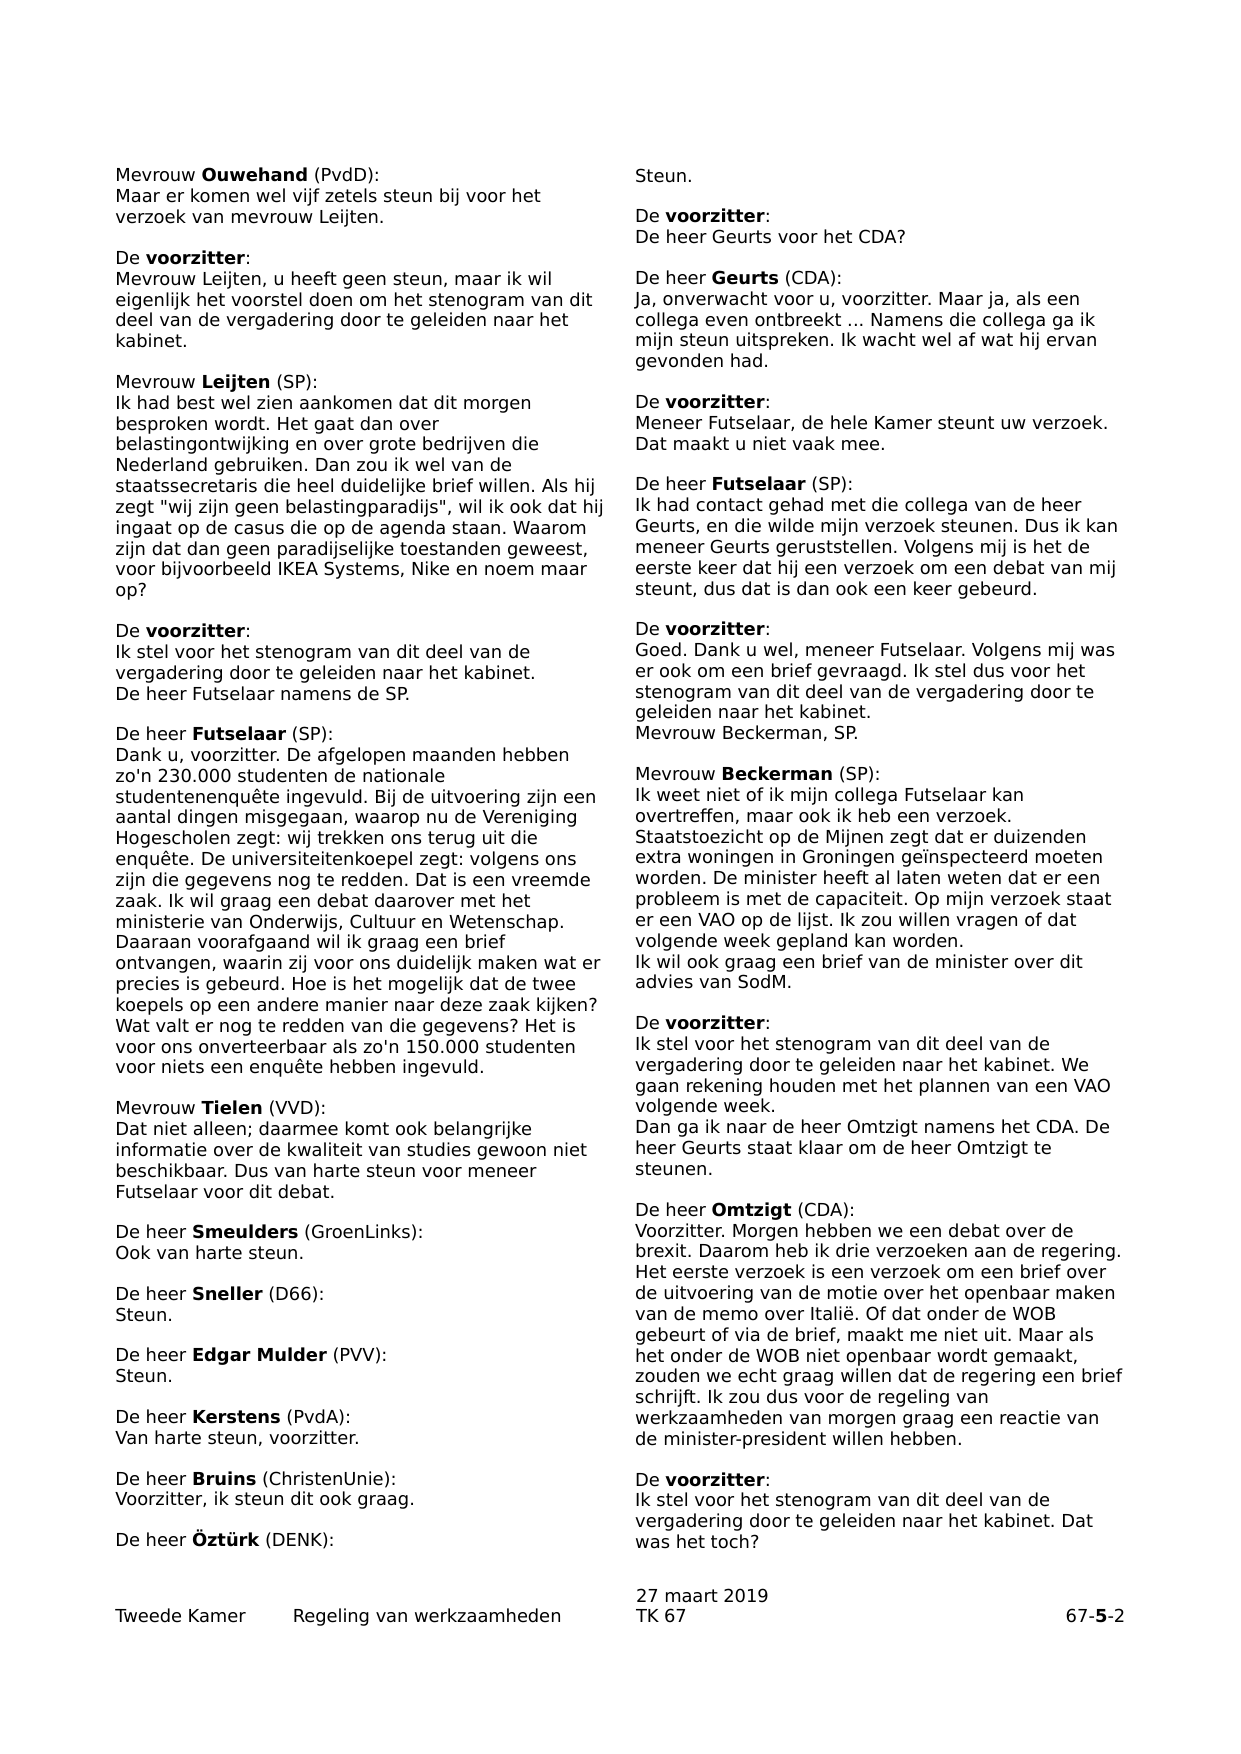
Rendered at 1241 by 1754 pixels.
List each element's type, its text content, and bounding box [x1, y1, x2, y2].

text Ook van harte steun. [115, 1243, 605, 1264]
text De voorzitter: [635, 392, 1125, 412]
text De heer Geurts (CDA): [635, 268, 1125, 288]
text Ik stel voor het stenogram van dit deel van de vergadering door te geleiden naar het kabinet. We gaan rekening houden met het plannen van een VAO volgende week. [635, 1034, 1125, 1117]
text De heer Futselaar namens de SP. [115, 683, 605, 704]
text Ik had best wel zien aankomen dat dit morgen besproken wordt. Het gaat dan over belastingontwijking en over grote bedrijven die Nederland gebruiken. Dan zou ik wel van de staatssecretaris die heel duidelijke brief willen. Als hij zegt "wij zijn geen belastingparadijs", wil ik ook dat hij ingaat op de casus die op de agenda staan. Waarom zijn dat dan geen paradijselijke toestanden geweest, voor bijvoorbeeld IKEA Systems, Nike en noem maar op? [115, 392, 605, 601]
text Mevrouw Leijten, u heeft geen steun, maar ik wil eigenlijk het voorstel doen om het stenogram van dit deel van de vergadering door te geleiden naar het kabinet. [115, 268, 605, 352]
text Goed. Dank u wel, meneer Futselaar. Volgens mij was er ook om een brief gevraagd. Ik stel dus voor het stenogram van dit deel van de vergadering door te geleiden naar het kabinet. [635, 640, 1125, 723]
text Steun. [115, 1304, 605, 1325]
text Ik wil ook graag een brief van de minister over dit advies van SodM. [635, 951, 1125, 993]
text De heer Bruins (ChristenUnie): [115, 1468, 605, 1489]
text Mevrouw Ouwehand (PvdD): [115, 165, 605, 186]
text Dank u, voorzitter. De afgelopen maanden hebben zo'n 230.000 studenten de nationale studentenenquête ingevuld. Bij de uitvoering zijn een aantal dingen misgegaan, waarop nu de Vereniging Hogescholen zegt: wij trekken ons terug uit die enquête. De universiteitenkoepel zegt: volgens ons zijn die gegevens nog te redden. Dat is een vreemde zaak. Ik wil graag een debat daarover met het ministerie van Onderwijs, Cultuur en Wetenschap. Daaraan voorafgaand wil ik graag een brief ontvangen, waarin zij voor ons duidelijk maken wat er precies is gebeurd. Hoe is het mogelijk dat de twee koepels op een andere manier naar deze zaak kijken? Wat valt er nog te redden van die gegevens? Het is voor ons onverteerbaar als zo'n 150.000 studenten voor niets een enquête hebben ingevuld. [115, 745, 605, 1078]
text Dat niet alleen; daarmee komt ook belangrijke informatie over de kwaliteit van studies gewoon niet beschikbaar. Dus van harte steun voor meneer Futselaar voor dit debat. [115, 1119, 605, 1202]
text De voorzitter: [635, 1013, 1125, 1034]
text De heer Futselaar (SP): [635, 474, 1125, 495]
text De heer Sneller (D66): [115, 1284, 605, 1304]
text Steun. [635, 165, 1125, 186]
text De voorzitter: [115, 621, 605, 642]
text De voorzitter: [635, 619, 1125, 640]
text Mevrouw Beckerman, SP. [635, 723, 1125, 744]
text De heer Edgar Mulder (PVV): [115, 1345, 605, 1366]
text Ik stel voor het stenogram van dit deel van de vergadering door te geleiden naar het kabinet. [115, 642, 605, 683]
text Maar er komen wel vijf zetels steun bij voor het verzoek van mevrouw Leijten. [115, 186, 605, 228]
text Steun. [115, 1366, 605, 1387]
text Voorzitter, ik steun dit ook graag. [115, 1489, 605, 1510]
text Ik weet niet of ik mijn collega Futselaar kan overtreffen, maar ook ik heb een verzoek. Staatstoezicht op de Mijnen zegt dat er duizenden extra woningen in Groningen geïnspecteerd moeten worden. De minister heeft al laten weten dat er een probleem is met de capaciteit. Op mijn verzoek staat er een VAO op de lijst. Ik zou willen vragen of dat volgende week gepland kan worden. [635, 785, 1125, 951]
text De voorzitter: [635, 1469, 1125, 1490]
text Mevrouw Beckerman (SP): [635, 764, 1125, 785]
text Van harte steun, voorzitter. [115, 1428, 605, 1448]
text De heer Futselaar (SP): [115, 724, 605, 745]
text Mevrouw Leijten (SP): [115, 372, 605, 392]
text De heer Öztürk (DENK): [115, 1530, 605, 1551]
text De voorzitter: [115, 248, 605, 268]
text Ik stel voor het stenogram van dit deel van de vergadering door te geleiden naar het kabinet. Dat was het toch? [635, 1490, 1125, 1553]
text De heer Kerstens (PvdA): [115, 1407, 605, 1428]
text Voorzitter. Morgen hebben we een debat over de brexit. Daarom heb ik drie verzoeken aan de regering. Het eerste verzoek is een verzoek om een brief over de uitvoering van de motie over het openbaar maken van de memo over Italië. Of dat onder de WOB gebeurt of via de brief, maakt me niet uit. Maar als het onder de WOB niet openbaar wordt gemaakt, zouden we echt graag willen dat de regering een brief schrijft. Ik zou dus voor de regeling van werkzaamheden van morgen graag een reactie van de minister-president willen hebben. [635, 1220, 1125, 1449]
text De heer Geurts voor het CDA? [635, 227, 1125, 248]
text Ik had contact gehad met die collega van de heer Geurts, en die wilde mijn verzoek steunen. Dus ik kan meneer Geurts geruststellen. Volgens mij is het de eerste keer dat hij een verzoek om een debat van mij steunt, dus dat is dan ook een keer gebeurd. [635, 495, 1125, 599]
text Mevrouw Tielen (VVD): [115, 1098, 605, 1119]
text Dan ga ik naar de heer Omtzigt namens het CDA. De heer Geurts staat klaar om de heer Omtzigt te steunen. [635, 1117, 1125, 1179]
text Meneer Futselaar, de hele Kamer steunt uw verzoek. Dat maakt u niet vaak mee. [635, 412, 1125, 454]
text De heer Smeulders (GroenLinks): [115, 1222, 605, 1243]
text Ja, onverwacht voor u, voorzitter. Maar ja, als een collega even ontbreekt ... Namens die collega ga ik mijn steun uitspreken. Ik wacht wel af wat hij ervan gevonden had. [635, 288, 1125, 372]
text De heer Omtzigt (CDA): [635, 1199, 1125, 1220]
text De voorzitter: [635, 206, 1125, 227]
